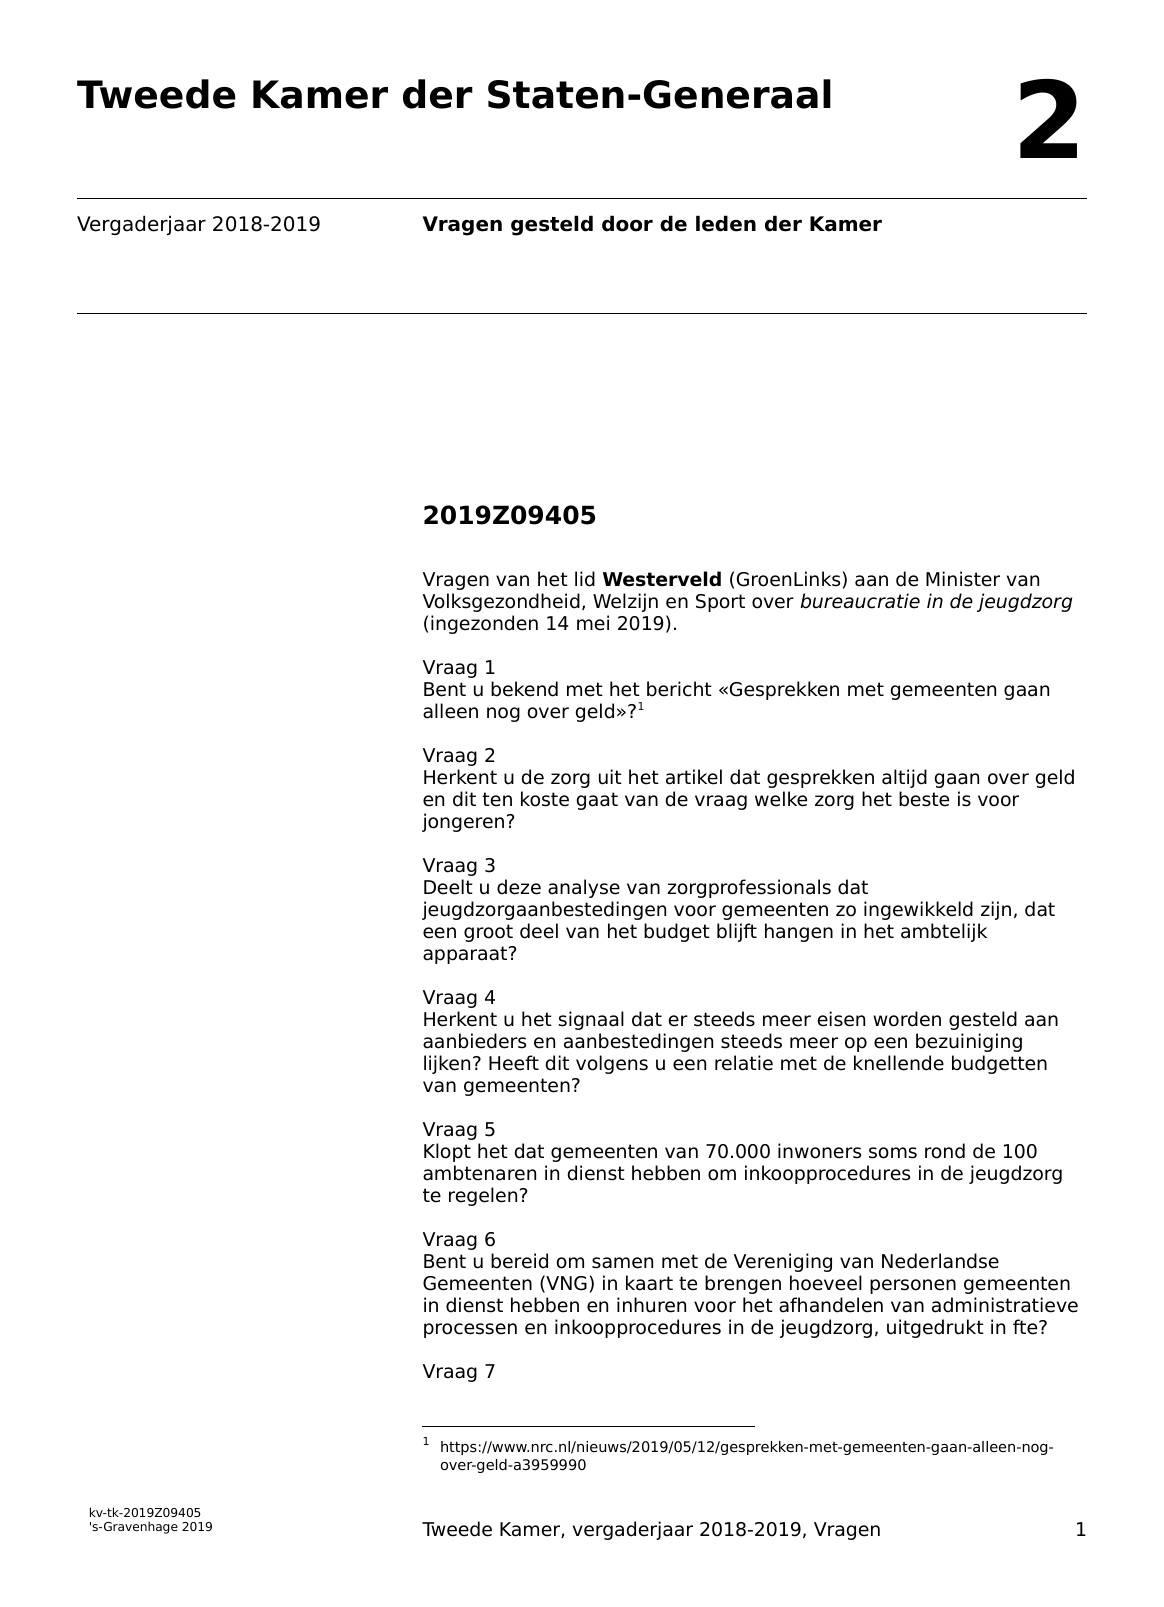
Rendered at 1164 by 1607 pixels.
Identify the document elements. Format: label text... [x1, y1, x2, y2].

text https://www.nrc.nl/nieuws/2019/05/12/gesprekken-met-gemeenten-gaan-alleen-nog-over-geld-a3959990 [422, 1435, 1087, 1474]
text Vraag 3 [422, 855, 1087, 877]
text Herkent u het signaal dat er steeds meer eisen worden gesteld aan aanbieders en aanbestedingen steeds meer op een bezuiniging lijken? Heeft dit volgens u een relatie met de knellende budgetten van gemeenten? [422, 1009, 1087, 1097]
text Vraag 2 [422, 745, 1087, 767]
text Klopt het dat gemeenten van 70.000 inwoners soms rond de 100 ambtenaren in dienst hebben om inkoopprocedures in de jeugdzorg te regelen? [422, 1141, 1087, 1207]
text Vraag 5 [422, 1119, 1087, 1141]
text Herkent u de zorg uit het artikel dat gesprekken altijd gaan over geld en dit ten koste gaat van de vraag welke zorg het beste is voor jongeren? [422, 767, 1087, 833]
text Bent u bekend met het bericht «Gesprekken met gemeenten gaan alleen nog over geld»? [422, 679, 1087, 723]
text Vragen van het lid Westerveld (GroenLinks) aan de Minister van Volksgezondheid, Welzijn en Sport over bureaucratie in de jeugdzorg (ingezonden 14 mei 2019). [422, 569, 1087, 635]
text Vraag 4 [422, 987, 1087, 1009]
text kv-tk-2019Z09405 [88, 1506, 323, 1520]
text 's-Gravenhage 2019 [88, 1520, 323, 1534]
text Vraag 1 [422, 657, 1087, 679]
text 2019Z09405 [422, 501, 1087, 531]
text Vraag 7 [422, 1361, 1087, 1383]
text Vraag 6 [422, 1229, 1087, 1251]
text Bent u bereid om samen met de Vereniging van Nederlandse Gemeenten (VNG) in kaart te brengen hoeveel personen gemeenten in dienst hebben en inhuren voor het afhandelen van administratieve processen en inkoopprocedures in de jeugdzorg, uitgedrukt in fte? [422, 1251, 1087, 1339]
text Deelt u deze analyse van zorgprofessionals dat jeugdzorgaanbestedingen voor gemeenten zo ingewikkeld zijn, dat een groot deel van het budget blijft hangen in het ambtelijk apparaat? [422, 877, 1087, 965]
table_header Tweede Kamer der Staten-Generaal [77, 59, 886, 198]
table_header 2 [886, 59, 1087, 198]
table_cell Vragen gesteld door de leden der Kamer [422, 199, 1087, 313]
table_cell Vergaderjaar 2018-2019 [77, 199, 422, 313]
